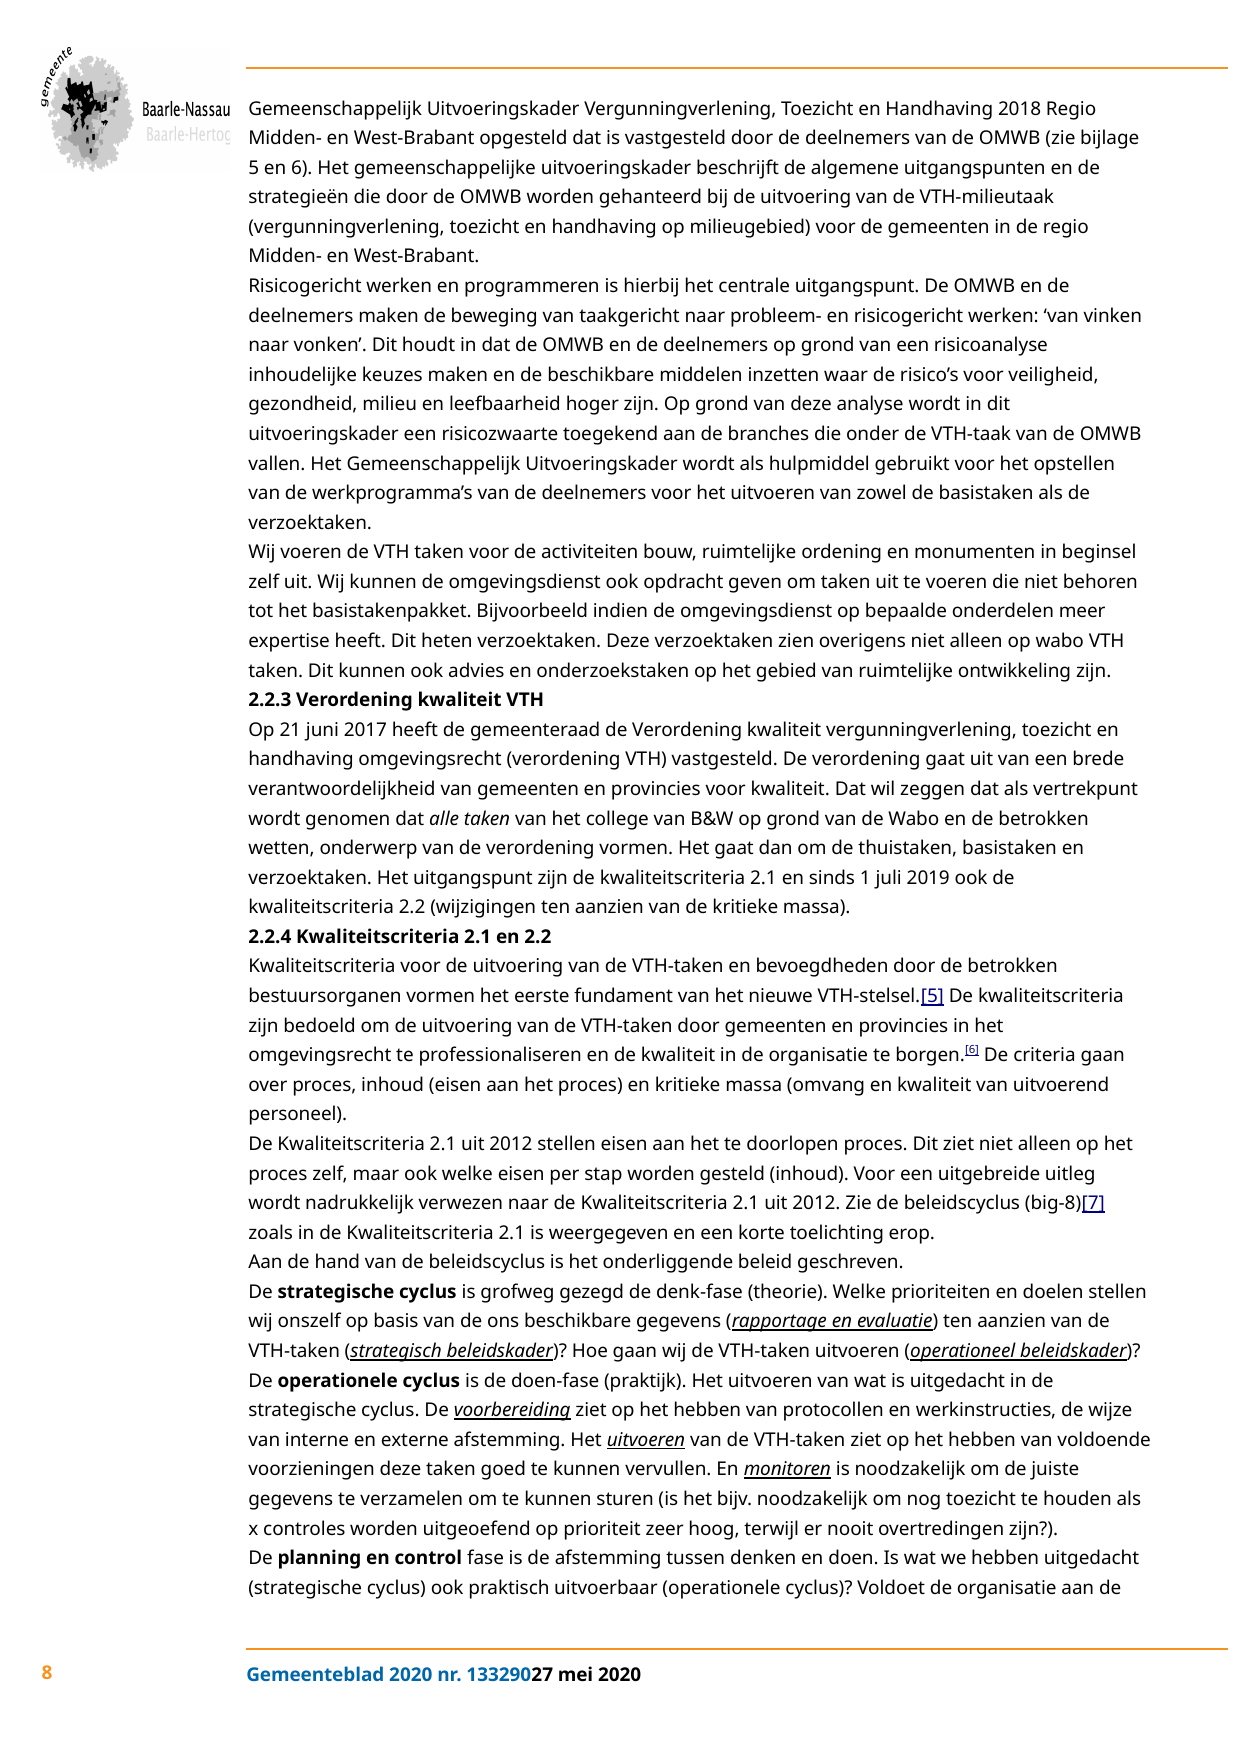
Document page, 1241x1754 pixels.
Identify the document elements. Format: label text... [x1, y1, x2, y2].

text Gemeenschappelijk Uitvoeringskader Vergunningverlening, Toezicht en Handhaving 2018 Regio Midden- en West-Brabant opgesteld dat is vastgesteld door de deelnemers van de OMWB (zie bijlage 5 en 6). Het gemeenschappelijke uitvoeringskader beschrijft de algemene uitgangspunten en de strategieën die door de OMWB worden gehanteerd bij de uitvoering van de VTH-milieutaak (vergunningverlening, toezicht en handhaving op milieugebied) voor de gemeenten in de regio Midden- en West-Brabant. [248, 95, 1152, 268]
text 2.2.4 Kwaliteitscriteria 2.1 en 2.2 [248, 923, 1152, 949]
text De planning en control fase is de afstemming tussen denken en doen. Is wat we hebben uitgedacht (strategische cyclus) ook praktisch uitvoerbaar (operationele cyclus)? Voldoet de organisatie aan de [248, 1544, 1152, 1600]
text Kwaliteitscriteria voor de uitvoering van de VTH-taken en bevoegdheden door de betrokken bestuursorganen vormen het eerste fundament van het nieuwe VTH-stelsel.[5] De kwaliteitscriteria zijn bedoeld om de uitvoering van de VTH-taken door gemeenten en provincies in het omgevingsrecht te professionaliseren en de kwaliteit in de organisatie te borgen.[6] De criteria gaan over proces, inhoud (eisen aan het proces) en kritieke massa (omvang en kwaliteit van uitvoerend personeel). [248, 953, 1152, 1126]
text Risicogericht werken en programmeren is hierbij het centrale uitgangspunt. De OMWB en de deelnemers maken de beweging van taakgericht naar probleem- en risicogericht werken: ‘van vinken naar vonken’. Dit houdt in dat de OMWB en de deelnemers op grond van een risicoanalyse inhoudelijke keuzes maken en de beschikbare middelen inzetten waar de risico’s voor veiligheid, gezondheid, milieu en leefbaarheid hoger zijn. Op grond van deze analyse wordt in dit uitvoeringskader een risicozwaarte toegekend aan de branches die onder de VTH-taak van de OMWB vallen. Het Gemeenschappelijk Uitvoeringskader wordt als hulpmiddel gebruikt voor het opstellen van de werkprogramma’s van de deelnemers voor het uitvoeren van zowel de basistaken als de verzoektaken. [248, 272, 1152, 535]
text De Kwaliteitscriteria 2.1 uit 2012 stellen eisen aan het te doorlopen proces. Dit ziet niet alleen op het proces zelf, maar ook welke eisen per stap worden gesteld (inhoud). Voor een uitgebreide uitleg wordt nadrukkelijk verwezen naar de Kwaliteitscriteria 2.1 uit 2012. Zie de beleidscyclus (big-8)[7] zoals in de Kwaliteitscriteria 2.1 is weergegeven en een korte toelichting erop. [248, 1130, 1152, 1245]
picture [41, 47, 231, 172]
text De operationele cyclus is de doen-fase (praktijk). Het uitvoeren van wat is uitgedacht in de strategische cyclus. De voorbereiding ziet op het hebben van protocollen en werkinstructies, de wijze van interne en externe afstemming. Het uitvoeren van de VTH-taken ziet op het hebben van voldoende voorzieningen deze taken goed te kunnen vervullen. En monitoren is noodzakelijk om de juiste gegevens te verzamelen om te kunnen sturen (is het bijv. noodzakelijk om nog toezicht te houden als x controles worden uitgeoefend op prioriteit zeer hoog, terwijl er nooit overtredingen zijn?). [248, 1367, 1152, 1541]
text Op 21 juni 2017 heeft de gemeenteraad de Verordening kwaliteit vergunningverlening, toezicht en handhaving omgevingsrecht (verordening VTH) vastgesteld. De verordening gaat uit van een brede verantwoordelijkheid van gemeenten en provincies voor kwaliteit. Dat wil zeggen dat als vertrekpunt wordt genomen dat alle taken van het college van B&W op grond van de Wabo en de betrokken wetten, onderwerp van de verordening vormen. Het gaat dan om de thuistaken, basistaken en verzoektaken. Het uitgangspunt zijn de kwaliteitscriteria 2.1 en sinds 1 juli 2019 ook de kwaliteitscriteria 2.2 (wijzigingen ten aanzien van de kritieke massa). [248, 716, 1152, 919]
text Aan de hand van de beleidscyclus is het onderliggende beleid geschreven. [248, 1248, 1152, 1274]
text De strategische cyclus is grofweg gezegd de denk-fase (theorie). Welke prioriteiten en doelen stellen wij onszelf op basis van de ons beschikbare gegevens (rapportage en evaluatie) ten aanzien van de VTH-taken (strategisch beleidskader)? Hoe gaan wij de VTH-taken uitvoeren (operationeel beleidskader)? [248, 1278, 1152, 1363]
text 2.2.3 Verordening kwaliteit VTH [248, 686, 1152, 712]
text Wij voeren de VTH taken voor de activiteiten bouw, ruimtelijke ordening en monumenten in beginsel zelf uit. Wij kunnen de omgevingsdienst ook opdracht geven om taken uit te voeren die niet behoren tot het basistakenpakket. Bijvoorbeeld indien de omgevingsdienst op bepaalde onderdelen meer expertise heeft. Dit heten verzoektaken. Deze verzoektaken zien overigens niet alleen op wabo VTH taken. Dit kunnen ook advies en onderzoekstaken op het gebied van ruimtelijke ontwikkeling zijn. [248, 538, 1152, 683]
